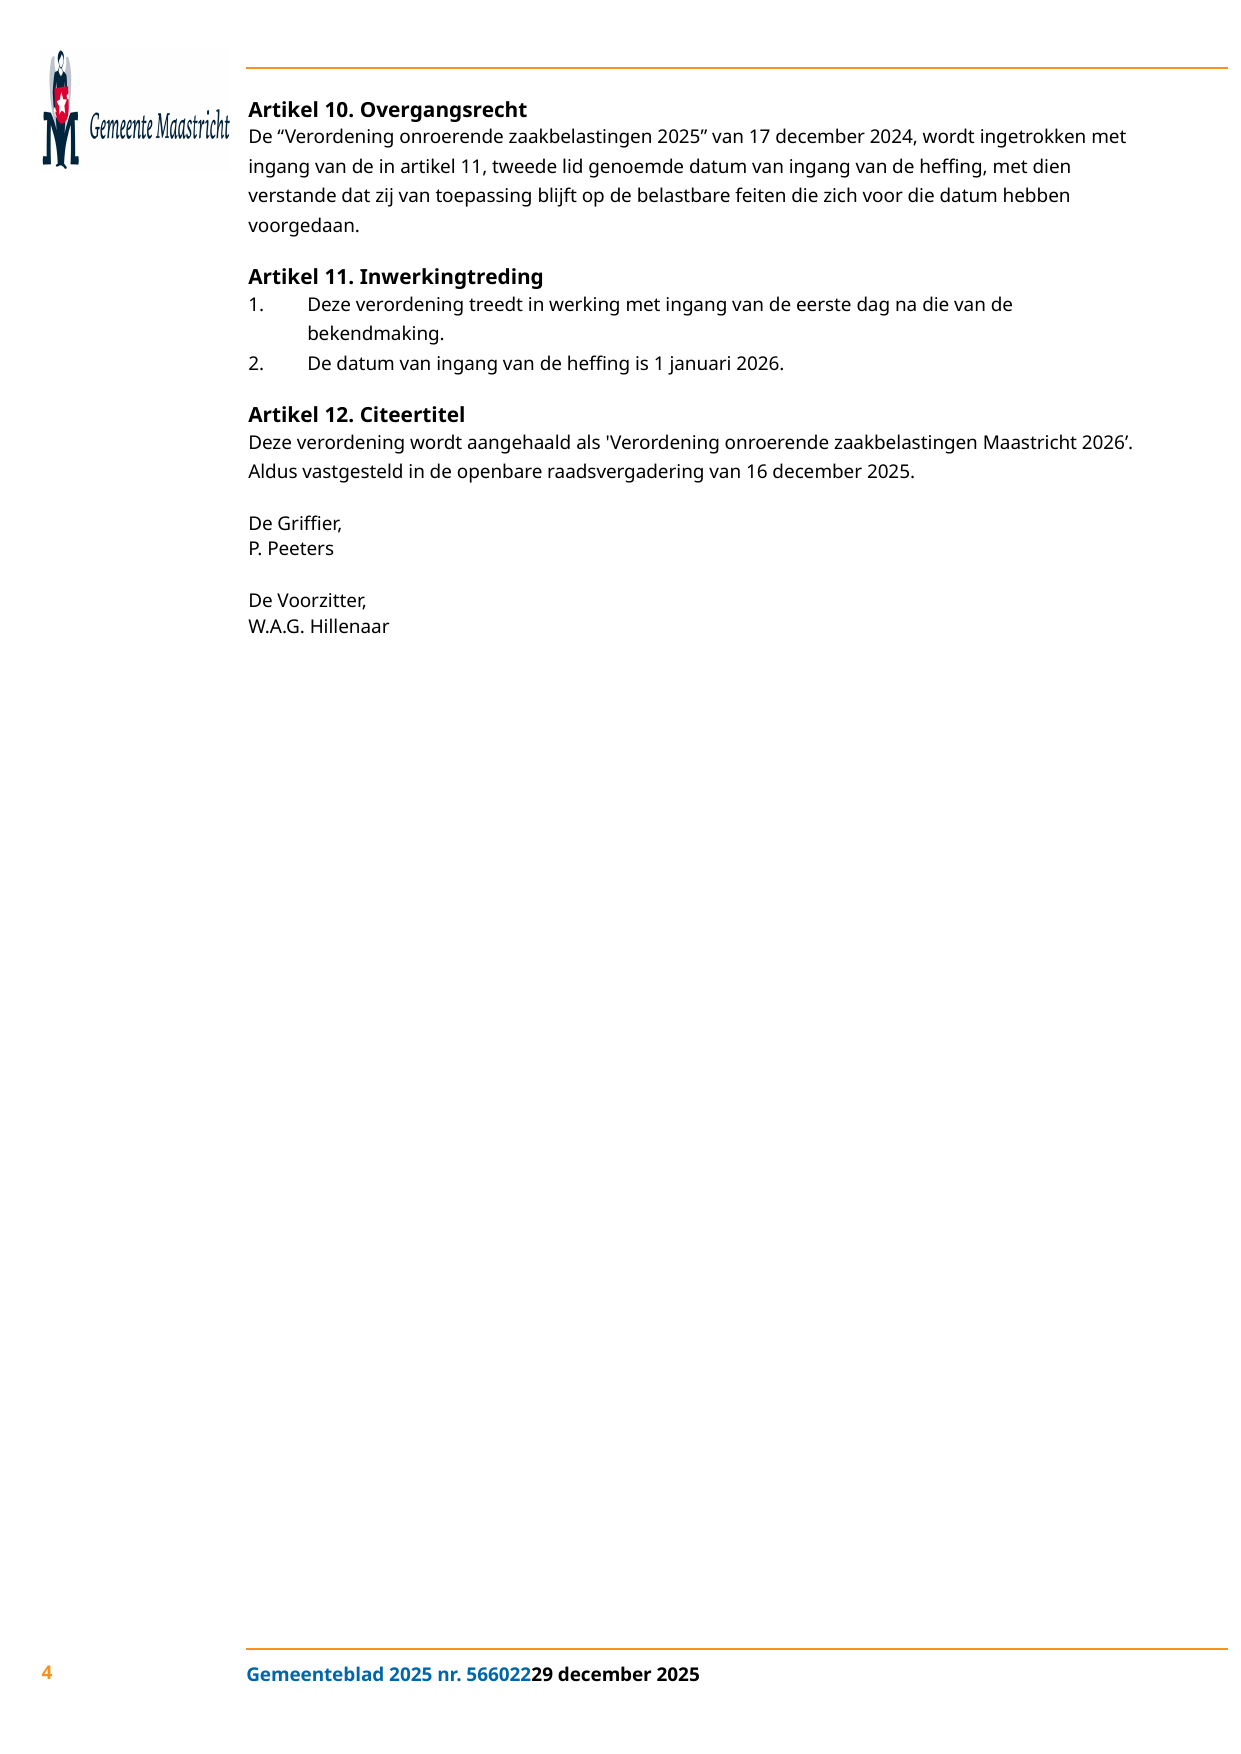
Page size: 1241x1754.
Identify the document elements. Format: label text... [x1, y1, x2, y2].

text De Voorzitter, [248, 587, 1152, 613]
text Artikel 11. Inwerkingtreding [248, 262, 1152, 291]
list Deze verordening treedt in werking met ingang van de eerste dag na die van de bekendmaking. [248, 291, 1152, 346]
list De datum van ingang van de heffing is 1 januari 2026. [248, 350, 1152, 376]
text Artikel 12. Citeertitel [248, 400, 1152, 429]
text Aldus vastgesteld in de openbare raadsvergadering van 16 december 2025. [248, 458, 1152, 484]
text Deze verordening wordt aangehaald als 'Verordening onroerende zaakbelastingen Maastricht 2026’. [248, 429, 1152, 454]
picture [41, 47, 231, 172]
text P. Peeters [248, 536, 1152, 561]
text W.A.G. Hillenaar [248, 613, 1152, 638]
text De “Verordening onroerende zaakbelastingen 2025” van 17 december 2024, wordt ingetrokken met ingang van de in artikel 11, tweede lid genoemde datum van ingang van de heffing, met dien verstande dat zij van toepassing blijft op de belastbare feiten die zich voor die datum hebben voorgedaan. [248, 123, 1152, 238]
text De Griffier, [248, 510, 1152, 536]
text Artikel 10. Overgangsrecht [248, 95, 1152, 123]
